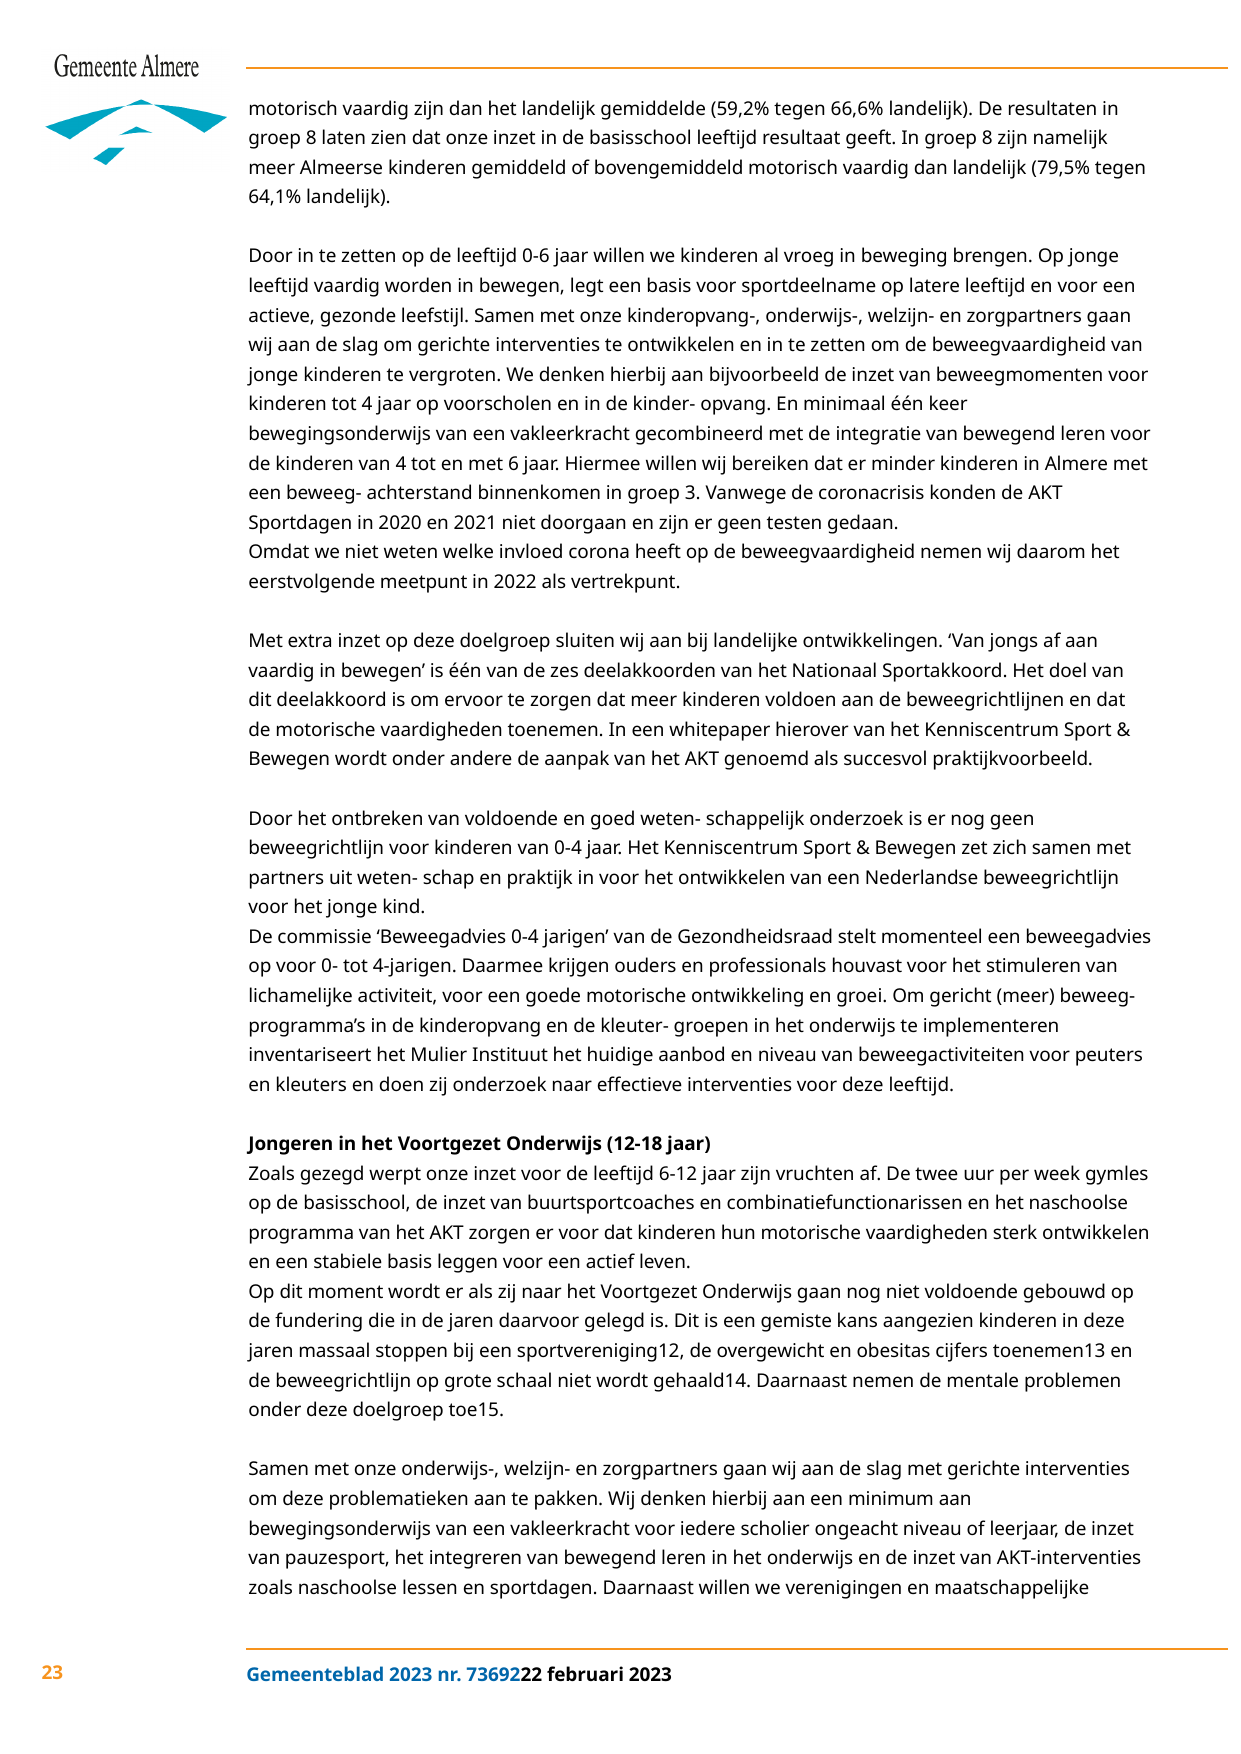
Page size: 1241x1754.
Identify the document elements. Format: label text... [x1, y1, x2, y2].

text Met extra inzet op deze doelgroep sluiten wij aan bij landelijke ontwikkelingen. ‘Van jongs af aan vaardig in bewegen’ is één van de zes deelakkoorden van het Nationaal Sportakkoord. Het doel van dit deelakkoord is om ervoor te zorgen dat meer kinderen voldoen aan de beweegrichtlijnen en dat de motorische vaardigheden toenemen. In een whitepaper hierover van het Kenniscentrum Sport & Bewegen wordt onder andere de aanpak van het AKT genoemd als succesvol praktijkvoorbeeld. [248, 627, 1152, 771]
text Zoals gezegd werpt onze inzet voor de leeftijd 6-12 jaar zijn vruchten af. De twee uur per week gymles op de basisschool, de inzet van buurtsportcoaches en combinatiefunctionarissen en het naschoolse programma van het AKT zorgen er voor dat kinderen hun motorische vaardigheden sterk ontwikkelen en een stabiele basis leggen voor een actief leven. [248, 1160, 1152, 1274]
text Door het ontbreken van voldoende en goed weten- schappelijk onderzoek is er nog geen beweegrichtlijn voor kinderen van 0-4 jaar. Het Kenniscentrum Sport & Bewegen zet zich samen met partners uit weten- schap en praktijk in voor het ontwikkelen van een Nederlandse beweegrichtlijn voor het jonge kind. [248, 805, 1152, 919]
text Door in te zetten op de leeftijd 0-6 jaar willen we kinderen al vroeg in beweging brengen. Op jonge leeftijd vaardig worden in bewegen, legt een basis voor sportdeelname op latere leeftijd en voor een actieve, gezonde leefstijl. Samen met onze kinderopvang-, onderwijs-, welzijn- en zorgpartners gaan wij aan de slag om gerichte interventies te ontwikkelen en in te zetten om de beweegvaardigheid van jonge kinderen te vergroten. We denken hierbij aan bijvoorbeeld de inzet van beweegmomenten voor kinderen tot 4 jaar op voorscholen en in de kinder- opvang. En minimaal één keer bewegingsonderwijs van een vakleerkracht gecombineerd met de integratie van bewegend leren voor de kinderen van 4 tot en met 6 jaar. Hiermee willen wij bereiken dat er minder kinderen in Almere met een beweeg- achterstand binnenkomen in groep 3. Vanwege de coronacrisis konden de AKT Sportdagen in 2020 en 2021 niet doorgaan en zijn er geen testen gedaan. [248, 243, 1152, 535]
text Omdat we niet weten welke invloed corona heeft op de beweegvaardigheid nemen wij daarom het eerstvolgende meetpunt in 2022 als vertrekpunt. [248, 538, 1152, 594]
text Op dit moment wordt er als zij naar het Voortgezet Onderwijs gaan nog niet voldoende gebouwd op de fundering die in de jaren daarvoor gelegd is. Dit is een gemiste kans aangezien kinderen in deze jaren massaal stoppen bij een sportvereniging12, de overgewicht en obesitas cijfers toenemen13 en de beweegrichtlijn op grote schaal niet wordt gehaald14. Daarnaast nemen de mentale problemen onder deze doelgroep toe15. [248, 1278, 1152, 1422]
text Samen met onze onderwijs-, welzijn- en zorgpartners gaan wij aan de slag met gerichte interventies om deze problematieken aan te pakken. Wij denken hierbij aan een minimum aan bewegingsonderwijs van een vakleerkracht voor iedere scholier ongeacht niveau of leerjaar, de inzet van pauzesport, het integreren van bewegend leren in het onderwijs en de inzet van AKT-interventies zoals naschoolse lessen en sportdagen. Daarnaast willen we verenigingen en maatschappelijke [248, 1456, 1152, 1600]
text De commissie ‘Beweegadvies 0-4 jarigen’ van de Gezondheidsraad stelt momenteel een beweegadvies op voor 0- tot 4-jarigen. Daarmee krijgen ouders en professionals houvast voor het stimuleren van lichamelijke activiteit, voor een goede motorische ontwikkeling en groei. Om gericht (meer) beweeg- programma’s in de kinderopvang en de kleuter- groepen in het onderwijs te implementeren inventariseert het Mulier Instituut het huidige aanbod en niveau van beweegactiviteiten voor peuters en kleuters en doen zij onderzoek naar effectieve interventies voor deze leeftijd. [248, 923, 1152, 1097]
picture [41, 47, 231, 172]
text Jongeren in het Voortgezet Onderwijs (12-18 jaar) [248, 1130, 1152, 1156]
text motorisch vaardig zijn dan het landelijk gemiddelde (59,2% tegen 66,6% landelijk). De resultaten in groep 8 laten zien dat onze inzet in de basisschool leeftijd resultaat geeft. In groep 8 zijn namelijk meer Almeerse kinderen gemiddeld of bovengemiddeld motorisch vaardig dan landelijk (79,5% tegen 64,1% landelijk). [248, 95, 1152, 209]
